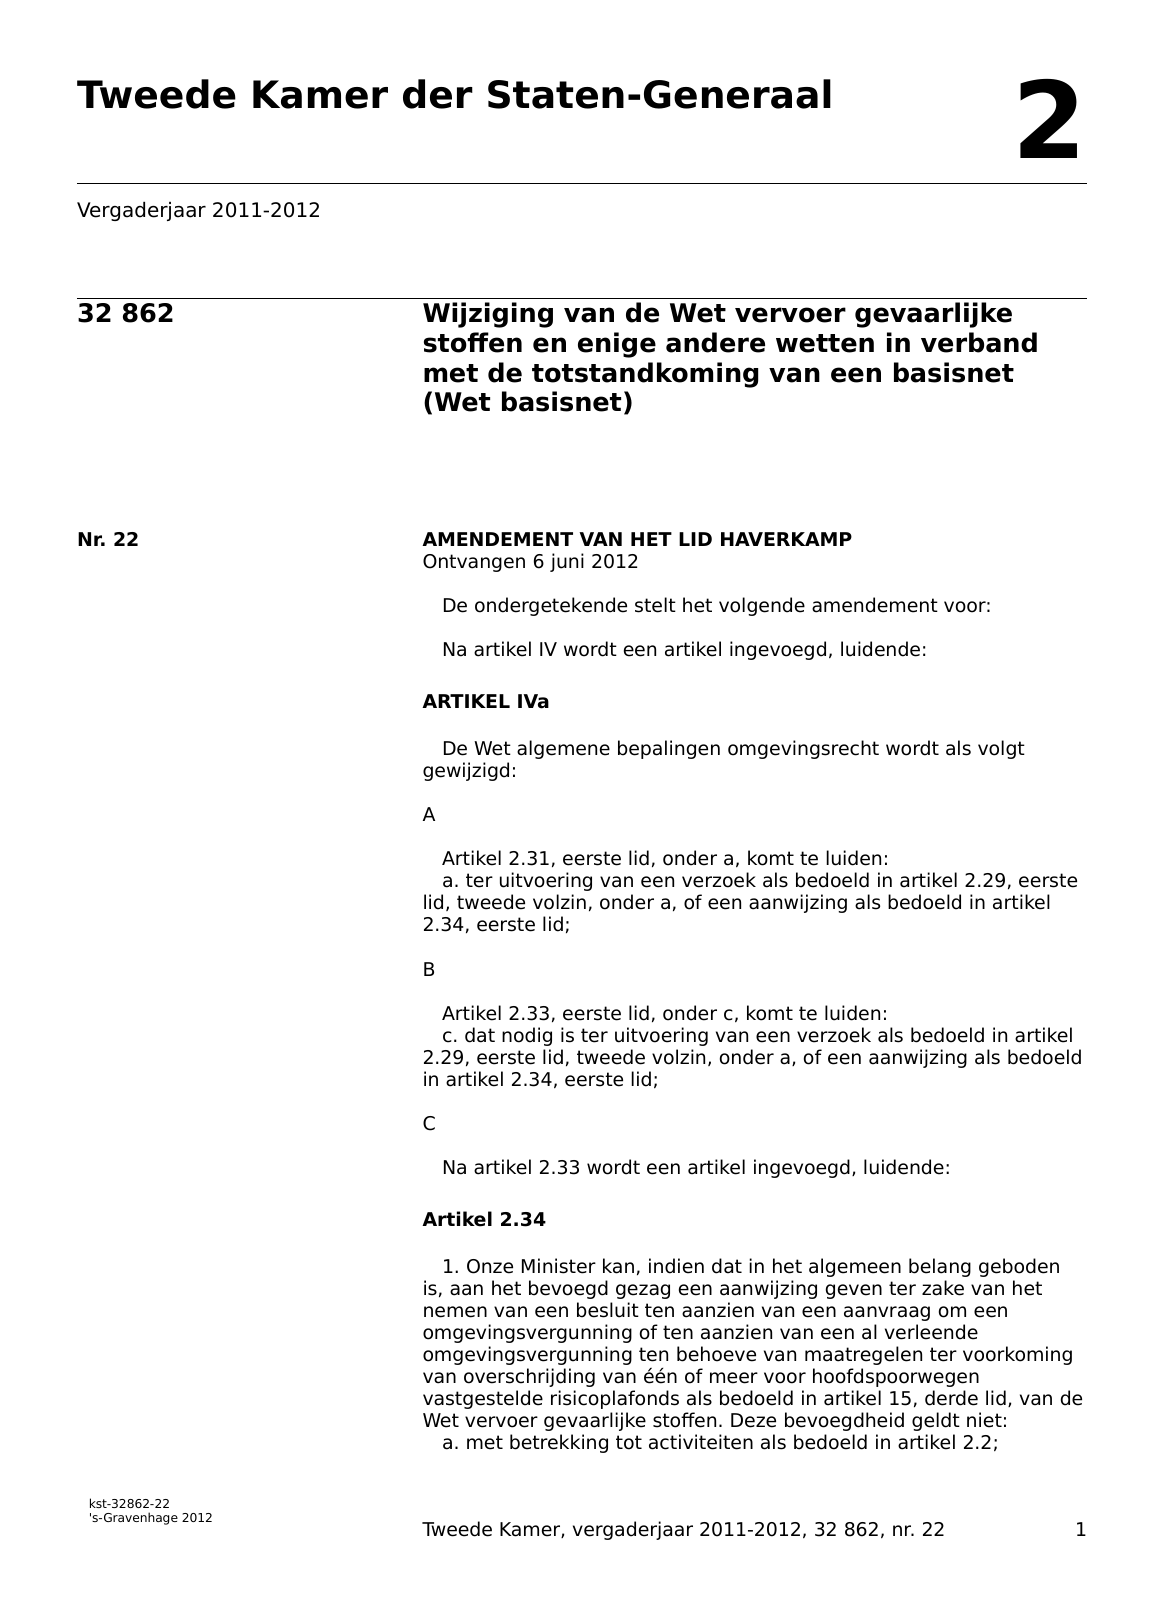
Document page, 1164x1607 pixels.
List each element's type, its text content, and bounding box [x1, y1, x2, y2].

table_header 2 [886, 59, 1087, 183]
text kst-32862-22 [88, 1497, 323, 1511]
text a. ter uitvoering van een verzoek als bedoeld in artikel 2.29, eerste lid, tweede volzin, onder a, of een aanwijzing als bedoeld in artikel 2.34, eerste lid; [422, 870, 1087, 936]
text B [422, 958, 1087, 980]
text 1. Onze Minister kan, indien dat in het algemeen belang geboden is, aan het bevoegd gezag een aanwijzing geven ter zake van het nemen van een besluit ten aanzien van een aanvraag om een omgevingsvergunning of ten aanzien van een al verleende omgevingsvergunning ten behoeve van maatregelen ter voorkoming van overschrijding van één of meer voor hoofdspoorwegen vastgestelde risicoplafonds als bedoeld in artikel 15, derde lid, van de Wet vervoer gevaarlijke stoffen. Deze bevoegdheid geldt niet: [422, 1256, 1087, 1432]
table_header Tweede Kamer der Staten-Generaal [77, 59, 886, 183]
text Artikel 2.33, eerste lid, onder c, komt te luiden: [422, 1003, 1087, 1024]
subtitle Artikel 2.34 [422, 1209, 1087, 1231]
text a. met betrekking tot activiteiten als bedoeld in artikel 2.2; [422, 1432, 1087, 1454]
text Na artikel 2.33 wordt een artikel ingevoegd, luidende: [422, 1157, 1087, 1179]
text De Wet algemene bepalingen omgevingsrecht wordt als volgt gewijzigd: [422, 738, 1087, 782]
text C [422, 1113, 1087, 1135]
text Ontvangen 6 juni 2012 [422, 551, 1087, 573]
text 's-Gravenhage 2012 [88, 1511, 323, 1525]
subtitle Nr. 22 AMENDEMENT VAN HET LID HAVERKAMP [77, 529, 1087, 551]
text De ondergetekende stelt het volgende amendement voor: [422, 595, 1087, 617]
subtitle 32 862 Wijziging van de Wet vervoer gevaarlijke stoffen en enige andere wetten in verband met de totstandkoming van een basisnet (Wet basisnet) [77, 299, 1087, 418]
subtitle ARTIKEL IVa [422, 691, 1087, 713]
text A [422, 804, 1087, 826]
text Artikel 2.31, eerste lid, onder a, komt te luiden: [422, 848, 1087, 870]
text Na artikel IV wordt een artikel ingevoegd, luidende: [422, 639, 1087, 661]
table_cell Vergaderjaar 2011-2012 [77, 184, 1087, 298]
text c. dat nodig is ter uitvoering van een verzoek als bedoeld in artikel 2.29, eerste lid, tweede volzin, onder a, of een aanwijzing als bedoeld in artikel 2.34, eerste lid; [422, 1024, 1087, 1091]
